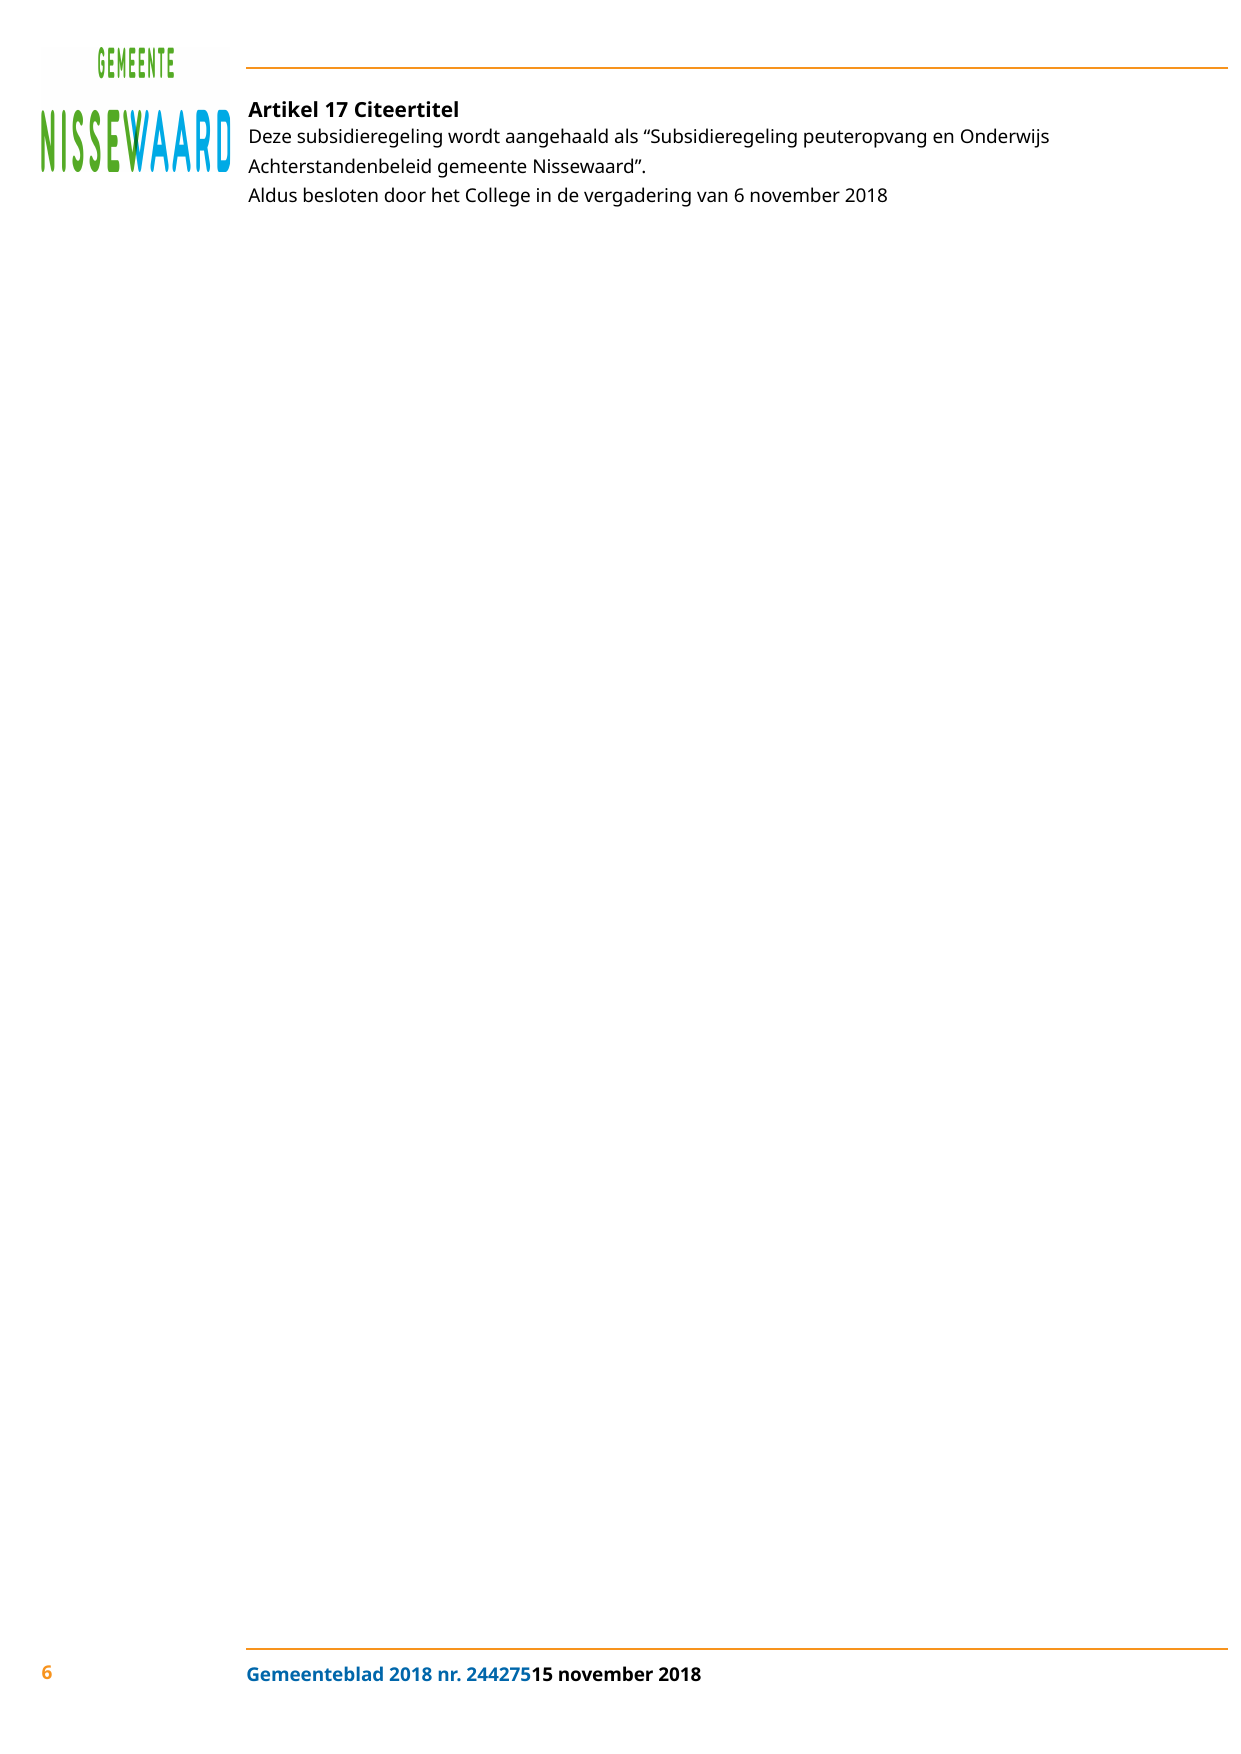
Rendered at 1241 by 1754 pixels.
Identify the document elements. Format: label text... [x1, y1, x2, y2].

picture [200, 151, 206, 172]
text Artikel 17 Citeertitel [248, 95, 1152, 123]
text Deze subsidieregeling wordt aangehaald als “Subsidieregeling peuteropvang en Onderwijs Achterstandenbeleid gemeente Nissewaard”. [248, 123, 1152, 178]
picture [154, 157, 165, 172]
picture [41, 47, 231, 172]
picture [201, 122, 206, 138]
picture [176, 157, 187, 172]
picture [222, 122, 227, 160]
text Aldus besloten door het College in de vergadering van 6 november 2018 [248, 182, 1152, 208]
